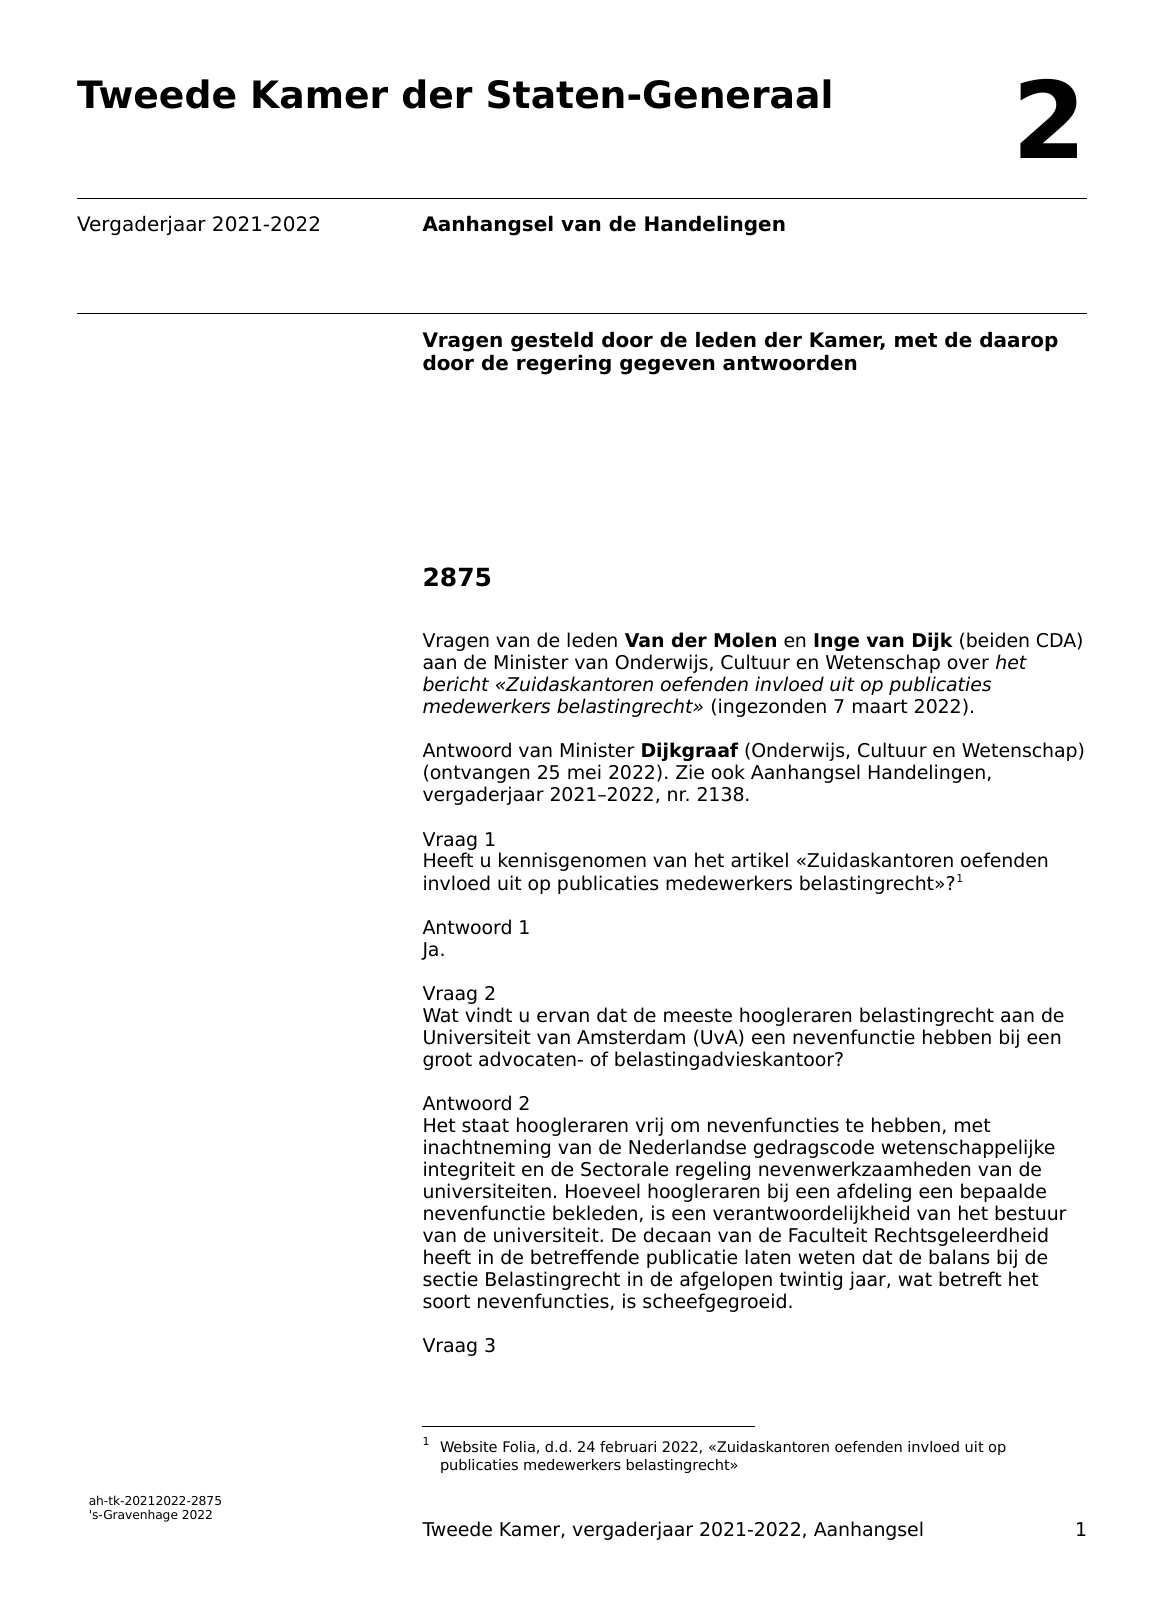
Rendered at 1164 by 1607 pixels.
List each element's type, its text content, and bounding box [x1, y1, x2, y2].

table_cell Aanhangsel van de Handelingen [422, 199, 1087, 313]
text Website Folia, d.d. 24 februari 2022, «Zuidaskantoren oefenden invloed uit op publicaties medewerkers belastingrecht» [422, 1435, 1087, 1474]
text Ja. [422, 938, 1087, 961]
text Antwoord 2 [422, 1093, 1087, 1115]
text Vraag 2 [422, 983, 1087, 1005]
text ah-tk-20212022-2875 [88, 1494, 323, 1508]
text Antwoord 1 [422, 917, 1087, 938]
text Vraag 3 [422, 1335, 1087, 1357]
text 2875 [422, 563, 1087, 592]
text Heeft u kennisgenomen van het artikel «Zuidaskantoren oefenden invloed uit op publicaties medewerkers belastingrecht»? [422, 850, 1087, 894]
text Het staat hoogleraren vrij om nevenfuncties te hebben, met inachtneming van de Nederlandse gedragscode wetenschappelijke integriteit en de Sectorale regeling nevenwerkzaamheden van de universiteiten. Hoeveel hoogleraren bij een afdeling een bepaalde nevenfunctie bekleden, is een verantwoordelijkheid van het bestuur van de universiteit. De decaan van de Faculteit Rechtsgeleerdheid heeft in de betreffende publicatie laten weten dat de balans bij de sectie Belastingrecht in de afgelopen twintig jaar, wat betreft het soort nevenfuncties, is scheefgegroeid. [422, 1115, 1087, 1313]
text Vragen van de leden Van der Molen en Inge van Dijk (beiden CDA) aan de Minister van Onderwijs, Cultuur en Wetenschap over het bericht «Zuidaskantoren oefenden invloed uit op publicaties medewerkers belastingrecht» (ingezonden 7 maart 2022). [422, 630, 1087, 718]
table_cell Vragen gesteld door de leden der Kamer, met de daarop door de regering gegeven antwoorden [422, 314, 1087, 375]
text Wat vindt u ervan dat de meeste hoogleraren belastingrecht aan de Universiteit van Amsterdam (UvA) een nevenfunctie hebben bij een groot advocaten- of belastingadvieskantoor? [422, 1005, 1087, 1071]
table_cell Vergaderjaar 2021-2022 [77, 199, 422, 313]
text Antwoord van Minister Dijkgraaf (Onderwijs, Cultuur en Wetenschap) (ontvangen 25 mei 2022). Zie ook Aanhangsel Handelingen, vergaderjaar 2021–2022, nr. 2138. [422, 740, 1087, 806]
text 's-Gravenhage 2022 [88, 1508, 323, 1522]
table_cell [77, 314, 422, 375]
table_header Tweede Kamer der Staten-Generaal [77, 59, 886, 198]
text Vraag 1 [422, 828, 1087, 850]
table_header 2 [886, 59, 1087, 198]
